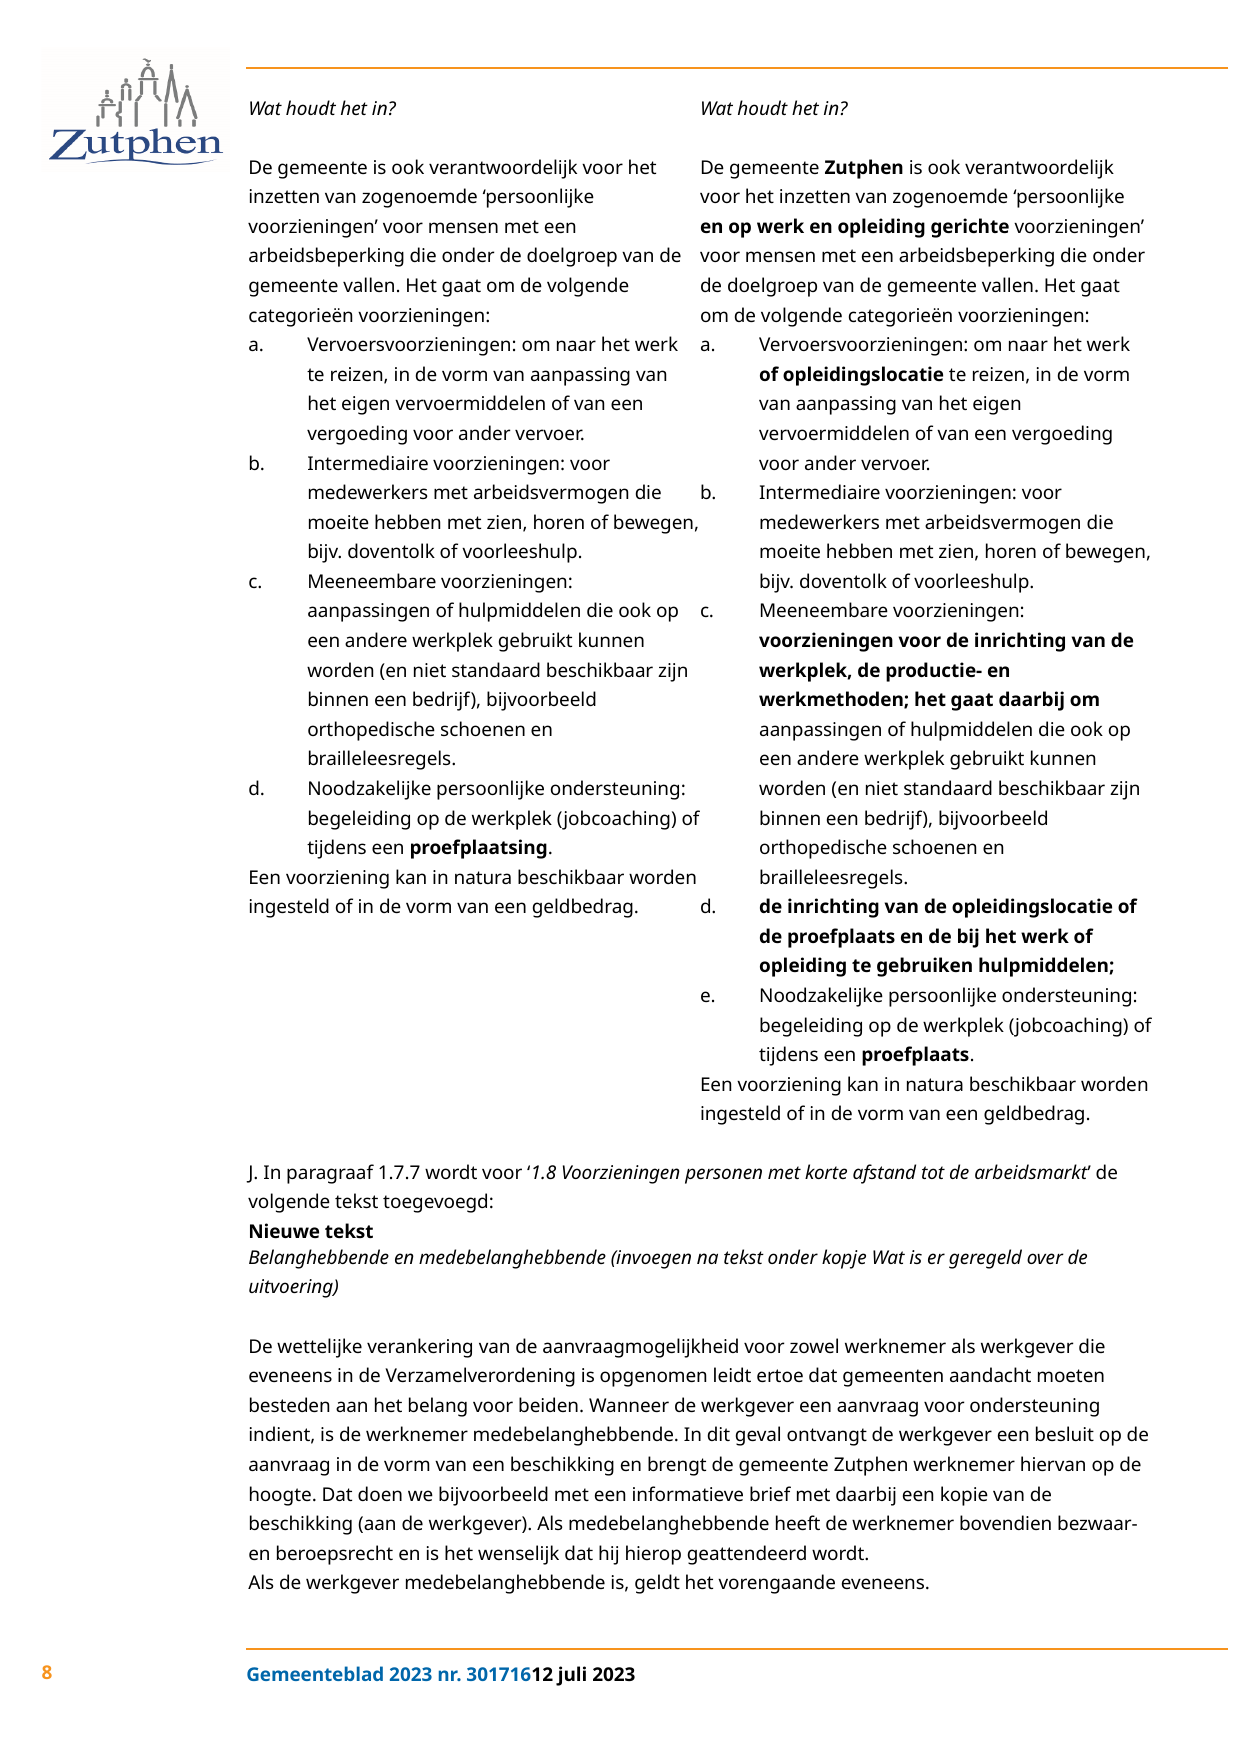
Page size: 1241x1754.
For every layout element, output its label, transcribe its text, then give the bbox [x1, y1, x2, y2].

table_header Nieuwe tekst [248, 1219, 1152, 1244]
picture [41, 47, 231, 172]
table_cell Belanghebbende en medebelanghebbende (invoegen na tekst onder kopje Wat is er geregeld over de uitvoering) De wettelijke verankering van de aanvraagmogelijkheid voor zowel werknemer als werkgever die eveneens in de Verzamelverordening is opgenomen leidt ertoe dat gemeenten aandacht moeten besteden aan het belang voor beiden. Wanneer de werkgever een aanvraag voor ondersteuning indient, is de werknemer medebelanghebbende. In dit geval ontvangt de werkgever een besluit op de aanvraag in de vorm van een beschikking en brengt de gemeente Zutphen werknemer hiervan op de hoogte. Dat doen we bijvoorbeeld met een informatieve brief met daarbij een kopie van de beschikking (aan de werkgever). Als medebelanghebbende heeft de werknemer bovendien bezwaar- en beroepsrecht en is het wenselijk dat hij hierop geattendeerd wordt. Als de werkgever medebelanghebbende is, geldt het vorengaande eveneens. [248, 1244, 1152, 1595]
table_cell Wat houdt het in? De gemeente is ook verantwoordelijk voor het inzetten van zogenoemde ‘persoonlijke voorzieningen’ voor mensen met een arbeidsbeperking die onder de doelgroep van de gemeente vallen. Het gaat om de volgende categorieën voorzieningen: Vervoersvoorzieningen: om naar het werk te reizen, in de vorm van aanpassing van het eigen vervoermiddelen of van een vergoeding voor ander vervoer. Intermediaire voorzieningen: voor medewerkers met arbeidsvermogen die moeite hebben met zien, horen of bewegen, bijv. doventolk of voorleeshulp. Meeneembare voorzieningen: aanpassingen of hulpmiddelen die ook op een andere werkplek gebruikt kunnen worden (en niet standaard beschikbaar zijn binnen een bedrijf), bijvoorbeeld orthopedische schoenen en brailleleesregels. Noodzakelijke persoonlijke ondersteuning: begeleiding op de werkplek (jobcoaching) of tijdens een proefplaatsing. Een voorziening kan in natura beschikbaar worden ingesteld of in de vorm van een geldbedrag. [248, 95, 700, 1126]
text J. In paragraaf 1.7.7 wordt voor ‘1.8 Voorzieningen personen met korte afstand tot de arbeidsmarkt’ de volgende tekst toegevoegd: [248, 1159, 1152, 1214]
table_cell Wat houdt het in? De gemeente Zutphen is ook verantwoordelijk voor het inzetten van zogenoemde ‘persoonlijke en op werk en opleiding gerichte voorzieningen’ voor mensen met een arbeidsbeperking die onder de doelgroep van de gemeente vallen. Het gaat om de volgende categorieën voorzieningen: Vervoersvoorzieningen: om naar het werk of opleidingslocatie te reizen, in de vorm van aanpassing van het eigen vervoermiddelen of van een vergoeding voor ander vervoer. Intermediaire voorzieningen: voor medewerkers met arbeidsvermogen die moeite hebben met zien, horen of bewegen, bijv. doventolk of voorleeshulp. Meeneembare voorzieningen: voorzieningen voor de inrichting van de werkplek, de productie- en werkmethoden; het gaat daarbij om aanpassingen of hulpmiddelen die ook op een andere werkplek gebruikt kunnen worden (en niet standaard beschikbaar zijn binnen een bedrijf), bijvoorbeeld orthopedische schoenen en brailleleesregels. de inrichting van de opleidingslocatie of de proefplaats en de bij het werk of opleiding te gebruiken hulpmiddelen; Noodzakelijke persoonlijke ondersteuning: begeleiding op de werkplek (jobcoaching) of tijdens een proefplaats. Een voorziening kan in natura beschikbaar worden ingesteld of in de vorm van een geldbedrag. [700, 95, 1152, 1126]
